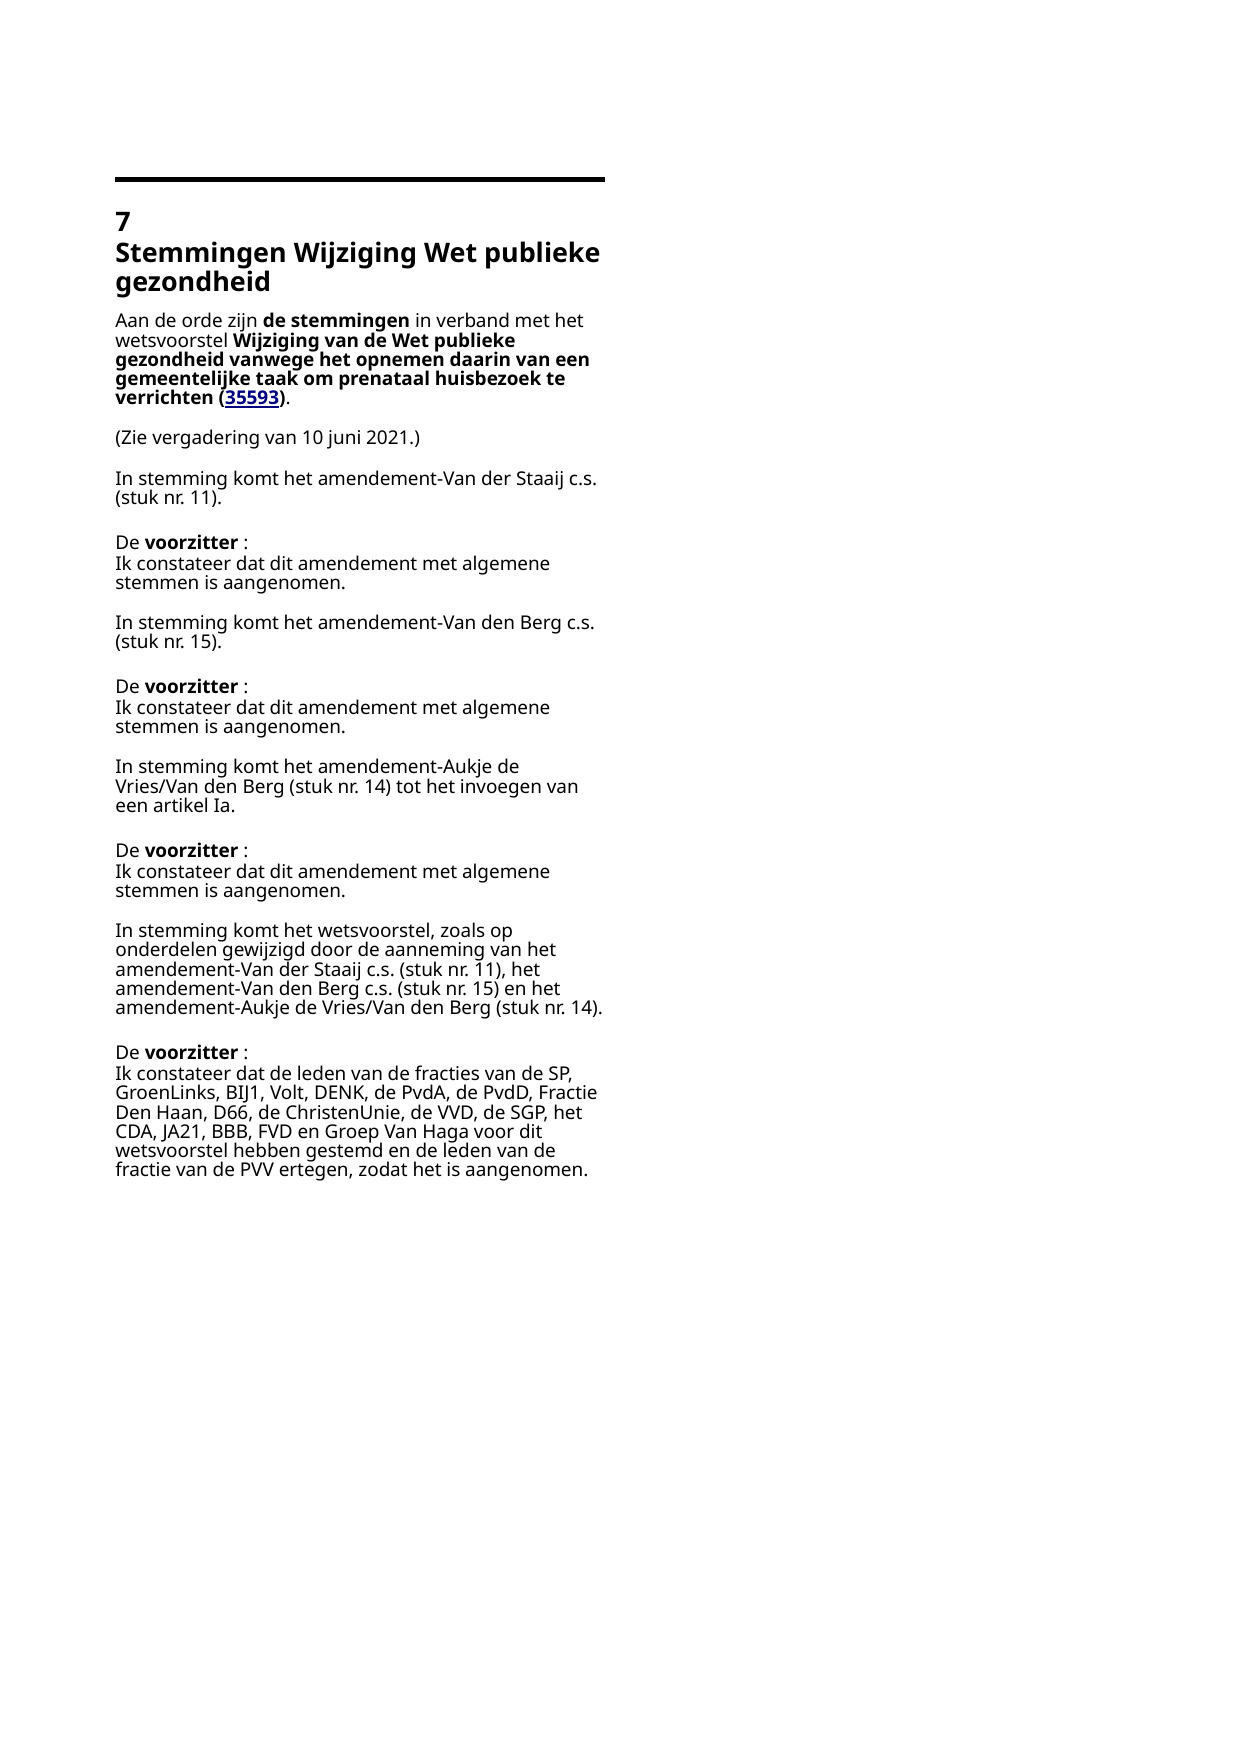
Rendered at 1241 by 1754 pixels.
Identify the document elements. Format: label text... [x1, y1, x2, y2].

text De voorzitter : [115, 837, 605, 863]
text Aan de orde zijn de stemmingen in verband met het wetsvoorstel Wijziging van de Wet publieke gezondheid vanwege het opnemen daarin van een gemeentelijke taak om prenataal huisbezoek te verrichten (35593). [115, 312, 605, 409]
text De voorzitter : [115, 1039, 605, 1065]
text Stemmingen Wijziging Wet publieke gezondheid [115, 239, 605, 312]
text In stemming komt het amendement-Van der Staaij c.s. (stuk nr. 11). [115, 469, 605, 508]
text De voorzitter : [115, 673, 605, 699]
text (Zie vergadering van 10 juni 2021.) [115, 429, 605, 449]
text Ik constateer dat dit amendement met algemene stemmen is aangenomen. [115, 699, 605, 738]
text In stemming komt het amendement-Van den Berg c.s. (stuk nr. 15). [115, 614, 605, 652]
text In stemming komt het wetsvoorstel, zoals op onderdelen gewijzigd door de aanneming van het amendement-Van der Staaij c.s. (stuk nr. 11), het amendement-Van den Berg c.s. (stuk nr. 15) en het amendement-Aukje de Vries/Van den Berg (stuk nr. 14). [115, 922, 605, 1018]
text Ik constateer dat dit amendement met algemene stemmen is aangenomen. [115, 554, 605, 593]
text Ik constateer dat de leden van de fracties van de SP, GroenLinks, BIJ1, Volt, DENK, de PvdA, de PvdD, Fractie Den Haan, D66, de ChristenUnie, de VVD, de SGP, het CDA, JA21, BBB, FVD en Groep Van Haga voor dit wetsvoorstel hebben gestemd en de leden van de fractie van de PVV ertegen, zodat het is aangenomen. [115, 1065, 605, 1181]
text 7 [115, 203, 605, 239]
text Ik constateer dat dit amendement met algemene stemmen is aangenomen. [115, 863, 605, 901]
text De voorzitter : [115, 529, 605, 554]
text In stemming komt het amendement-Aukje de Vries/Van den Berg (stuk nr. 14) tot het invoegen van een artikel Ia. [115, 758, 605, 816]
